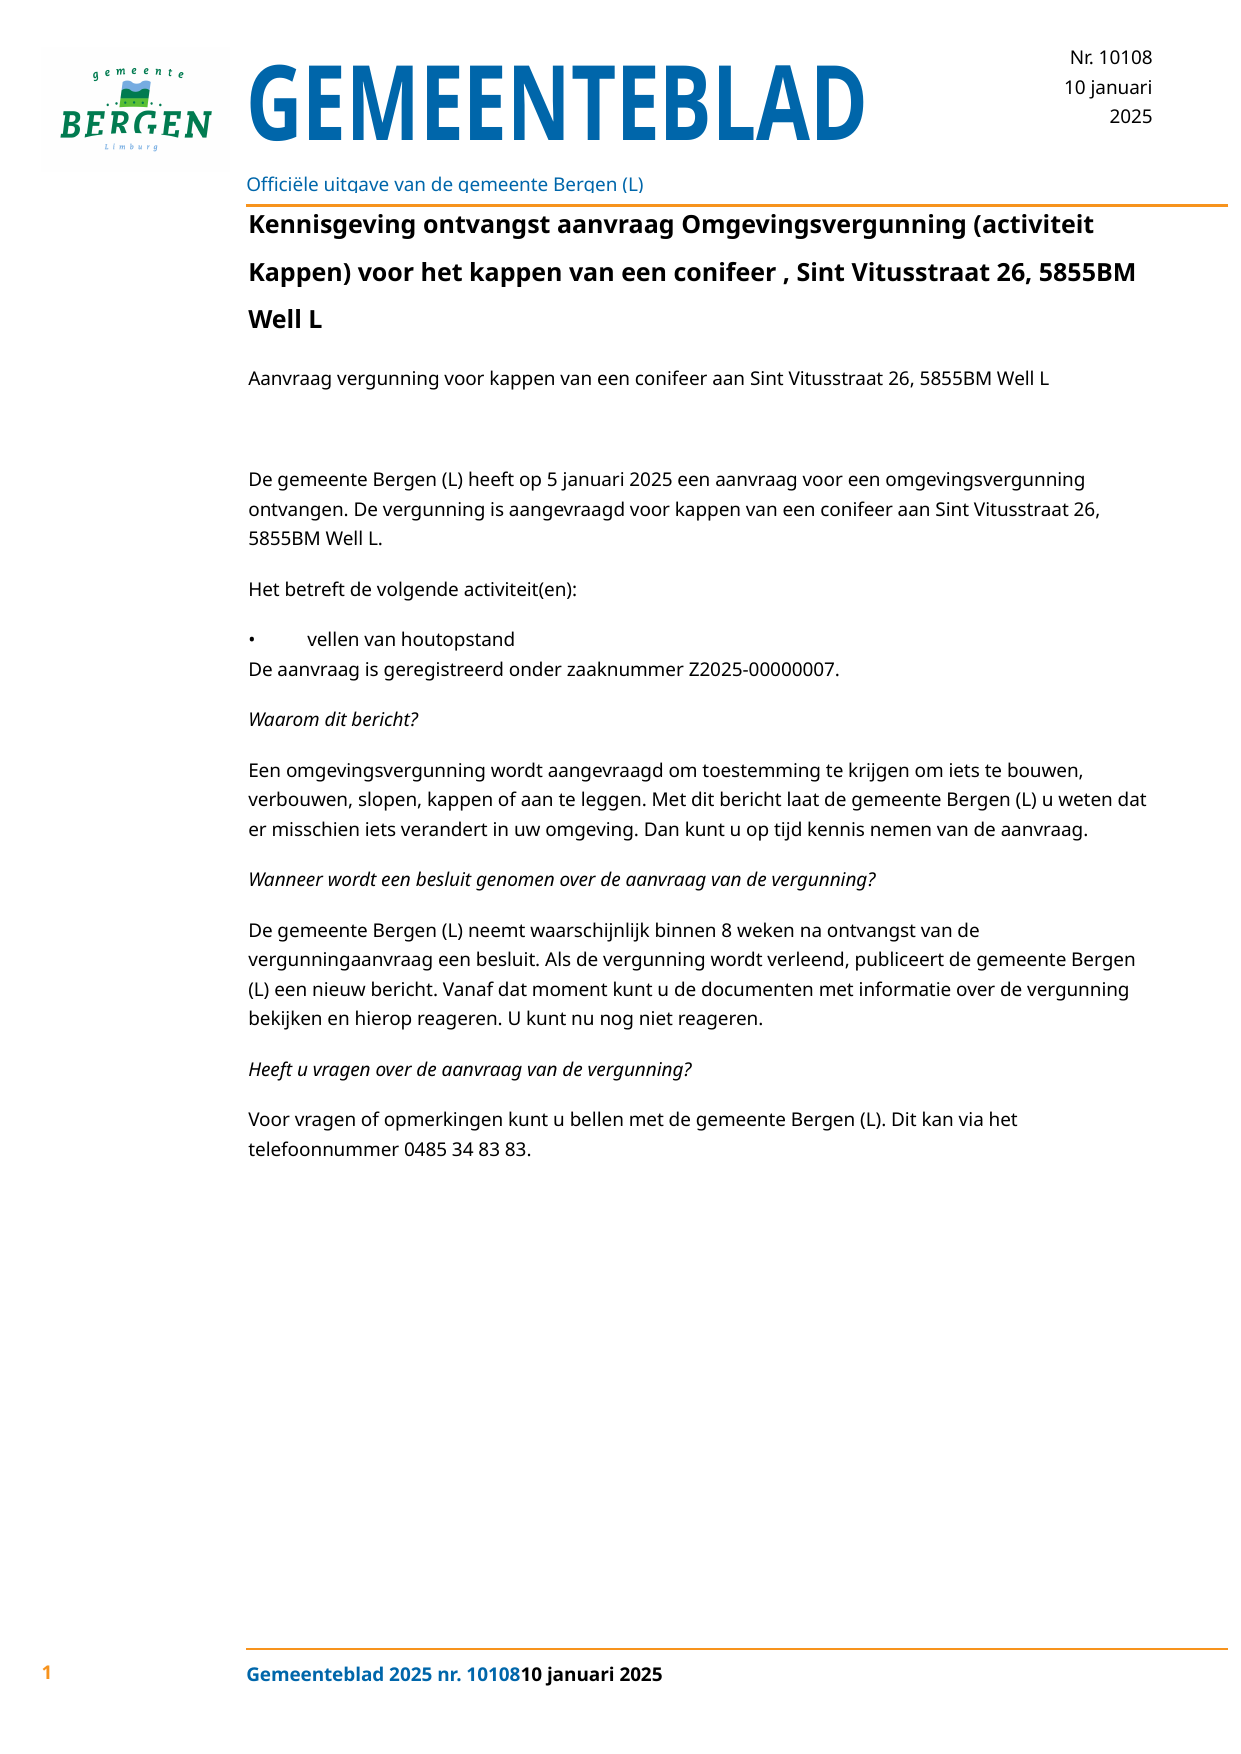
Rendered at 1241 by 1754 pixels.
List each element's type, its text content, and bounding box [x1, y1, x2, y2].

list vellen van houtopstand [248, 626, 1152, 652]
text Het betreft de volgende activiteit(en): [248, 576, 1152, 602]
text Een omgevingsvergunning wordt aangevraagd om toestemming te krijgen om iets te bouwen, verbouwen, slopen, kappen of aan te leggen. Met dit bericht laat de gemeente Bergen (L) u weten dat er misschien iets verandert in uw omgeving. Dan kunt u op tijd kennis nemen van de aanvraag. [248, 757, 1152, 842]
text Kennisgeving ontvangst aanvraag Omgevingsvergunning (activiteit Kappen) voor het kappen van een conifeer , Sint Vitusstraat 26, 5855BM Well L [248, 207, 1152, 336]
picture [41, 47, 231, 172]
text Heeft u vragen over de aanvraag van de vergunning? [248, 1056, 1152, 1082]
text Wanneer wordt een besluit genomen over de aanvraag van de vergunning? [248, 866, 1152, 892]
text De gemeente Bergen (L) heeft op 5 januari 2025 een aanvraag voor een omgevingsvergunning ontvangen. De vergunning is aangevraagd voor kappen van een conifeer aan Sint Vitusstraat 26, 5855BM Well L. [248, 466, 1152, 551]
text De gemeente Bergen (L) neemt waarschijnlijk binnen 8 weken na ontvangst van de vergunningaanvraag een besluit. Als de vergunning wordt verleend, publiceert de gemeente Bergen (L) een nieuw bericht. Vanaf dat moment kunt u de documenten met informatie over de vergunning bekijken en hierop reageren. U kunt nu nog niet reageren. [248, 917, 1152, 1031]
text Aanvraag vergunning voor kappen van een conifeer aan Sint Vitusstraat 26, 5855BM Well L [248, 366, 1152, 391]
text De aanvraag is geregistreerd onder zaaknummer Z2025-00000007. [248, 656, 1152, 682]
text Voor vragen of opmerkingen kunt u bellen met de gemeente Bergen (L). Dit kan via het telefoonnummer 0485 34 83 83. [248, 1106, 1152, 1162]
text Waarom dit bericht? [248, 706, 1152, 732]
